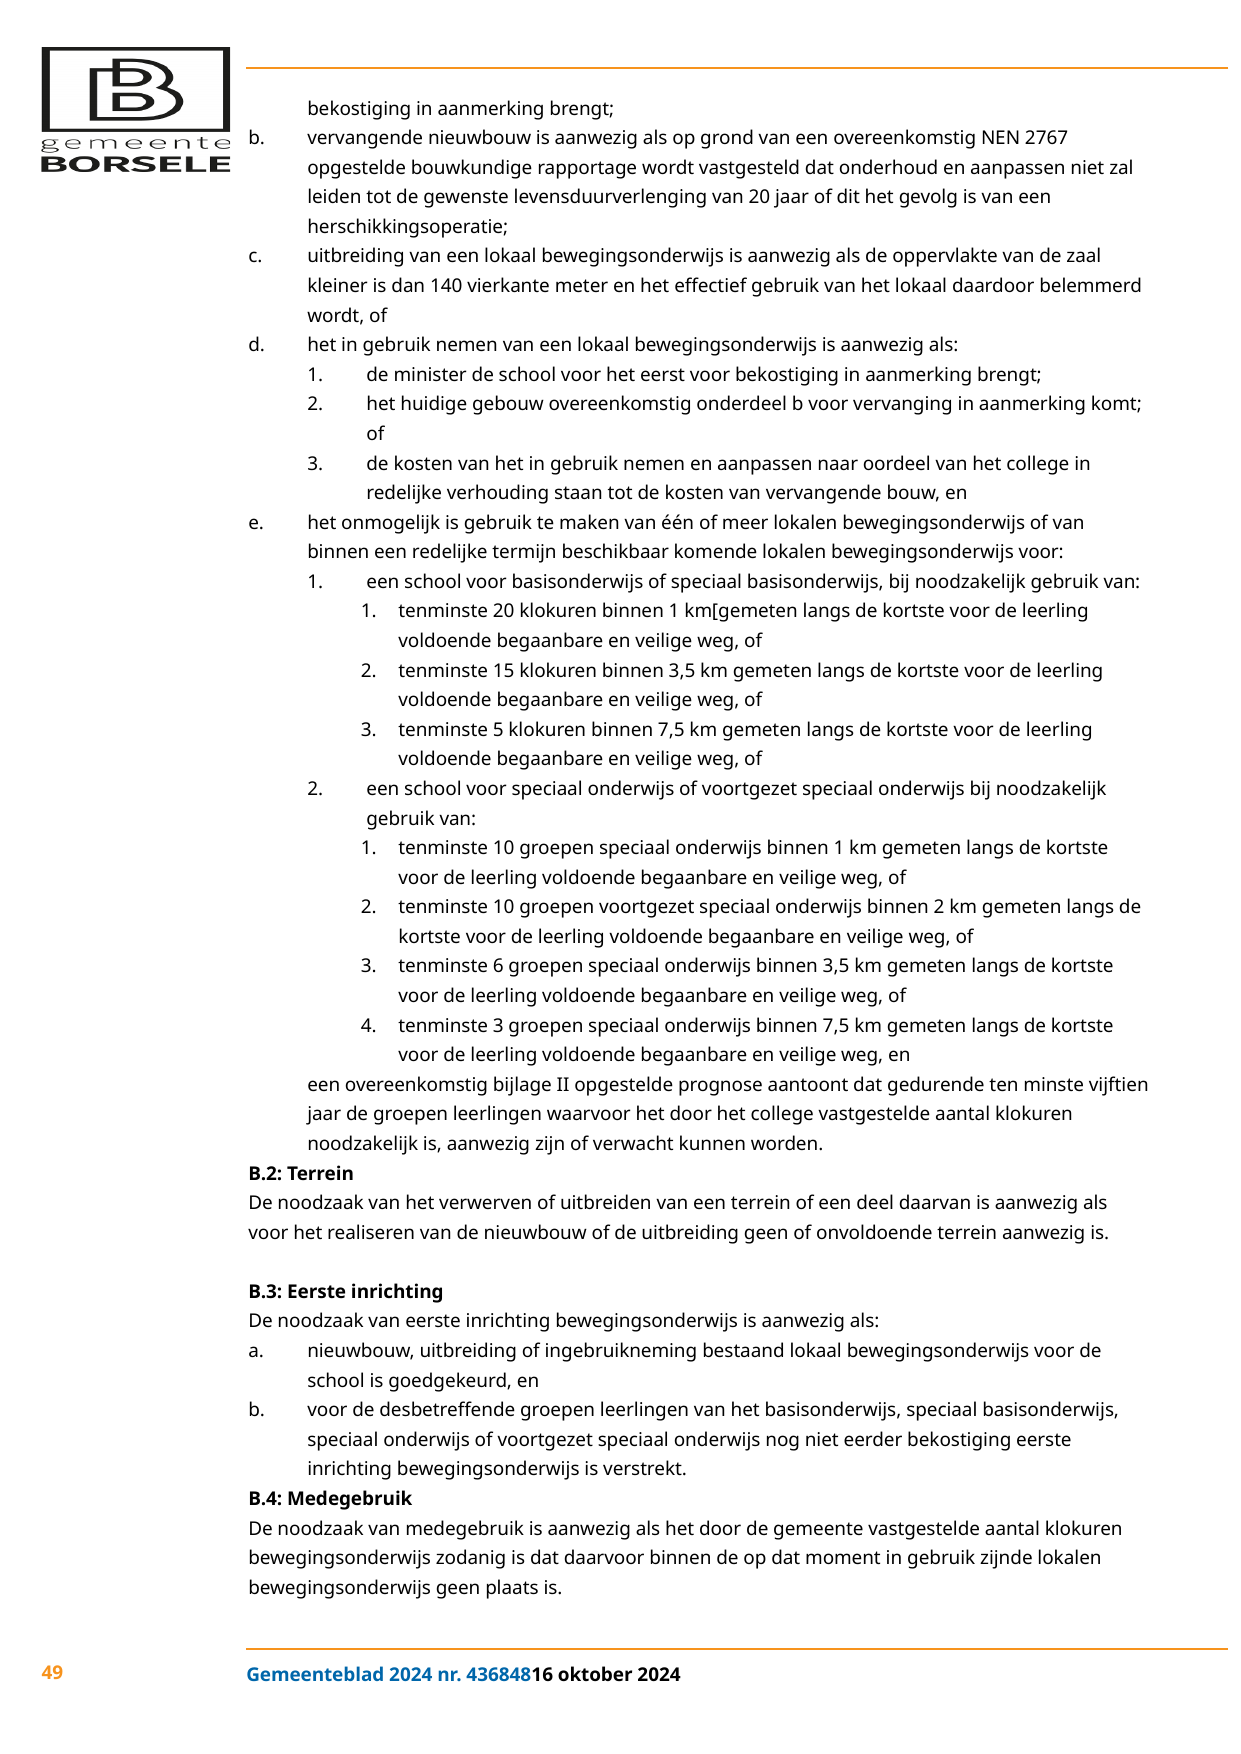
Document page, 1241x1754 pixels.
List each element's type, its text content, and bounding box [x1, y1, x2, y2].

text De noodzaak van eerste inrichting bewegingsonderwijs is aanwezig als: [248, 1308, 1152, 1333]
list tenminste 15 klokuren binnen 3,5 km gemeten langs de kortste voor de leerling voldoende begaanbare en veilige weg, of [361, 657, 1152, 712]
text B.3: Eerste inrichting [248, 1278, 1152, 1304]
list tenminste 6 groepen speciaal onderwijs binnen 3,5 km gemeten langs de kortste voor de leerling voldoende begaanbare en veilige weg, of [361, 953, 1152, 1008]
text De noodzaak van het verwerven of uitbreiden van een terrein of een deel daarvan is aanwezig als voor het realiseren van de nieuwbouw of de uitbreiding geen of onvoldoende terrein aanwezig is. [248, 1189, 1152, 1245]
list het onmogelijk is gebruik te maken van één of meer lokalen bewegingsonderwijs of van binnen een redelijke termijn beschikbaar komende lokalen bewegingsonderwijs voor: [248, 509, 1152, 564]
list een overeenkomstig bijlage II opgestelde prognose aantoont dat gedurende ten minste vijftien jaar de groepen leerlingen waarvoor het door het college vastgestelde aantal klokuren noodzakelijk is, aanwezig zijn of verwacht kunnen worden. [248, 1071, 1152, 1156]
list uitbreiding van een lokaal bewegingsonderwijs is aanwezig als de oppervlakte van de zaal kleiner is dan 140 vierkante meter en het effectief gebruik van het lokaal daardoor belemmerd wordt, of [248, 243, 1152, 328]
list de kosten van het in gebruik nemen en aanpassen naar oordeel van het college in redelijke verhouding staan tot de kosten van vervangende bouw, en [307, 450, 1152, 505]
list het in gebruik nemen van een lokaal bewegingsonderwijs is aanwezig als: [248, 331, 1152, 357]
picture [41, 47, 231, 172]
list vervangende nieuwbouw is aanwezig als op grond van een overeenkomstig NEN 2767 opgestelde bouwkundige rapportage wordt vastgesteld dat onderhoud en aanpassen niet zal leiden tot de gewenste levensduurverlenging van 20 jaar of dit het gevolg is van een herschikkingsoperatie; [248, 124, 1152, 239]
list de minister de school voor het eerst voor bekostiging in aanmerking brengt; [307, 361, 1152, 387]
text De noodzaak van medegebruik is aanwezig als het door de gemeente vastgestelde aantal klokuren bewegingsonderwijs zodanig is dat daarvoor binnen de op dat moment in gebruik zijnde lokalen bewegingsonderwijs geen plaats is. [248, 1515, 1152, 1600]
list een school voor speciaal onderwijs of voortgezet speciaal onderwijs bij noodzakelijk gebruik van: [307, 775, 1152, 831]
list tenminste 5 klokuren binnen 7,5 km gemeten langs de kortste voor de leerling voldoende begaanbare en veilige weg, of [361, 716, 1152, 771]
list nieuwbouw, uitbreiding of ingebruikneming bestaand lokaal bewegingsonderwijs voor de school is goedgekeurd, en [248, 1337, 1152, 1393]
text B.4: Medegebruik [248, 1485, 1152, 1511]
list een school voor basisonderwijs of speciaal basisonderwijs, bij noodzakelijk gebruik van: [307, 568, 1152, 594]
list bekostiging in aanmerking brengt; [248, 95, 1152, 121]
list tenminste 10 groepen voortgezet speciaal onderwijs binnen 2 km gemeten langs de kortste voor de leerling voldoende begaanbare en veilige weg, of [361, 893, 1152, 949]
list tenminste 3 groepen speciaal onderwijs binnen 7,5 km gemeten langs de kortste voor de leerling voldoende begaanbare en veilige weg, en [361, 1012, 1152, 1067]
list tenminste 20 klokuren binnen 1 km[gemeten langs de kortste voor de leerling voldoende begaanbare en veilige weg, of [361, 598, 1152, 653]
text B.2: Terrein [248, 1160, 1152, 1186]
list het huidige gebouw overeenkomstig onderdeel b voor vervanging in aanmerking komt; of [307, 391, 1152, 446]
list voor de desbetreffende groepen leerlingen van het basisonderwijs, speciaal basisonderwijs, speciaal onderwijs of voortgezet speciaal onderwijs nog niet eerder bekostiging eerste inrichting bewegingsonderwijs is verstrekt. [248, 1396, 1152, 1481]
list tenminste 10 groepen speciaal onderwijs binnen 1 km gemeten langs de kortste voor de leerling voldoende begaanbare en veilige weg, of [361, 834, 1152, 890]
